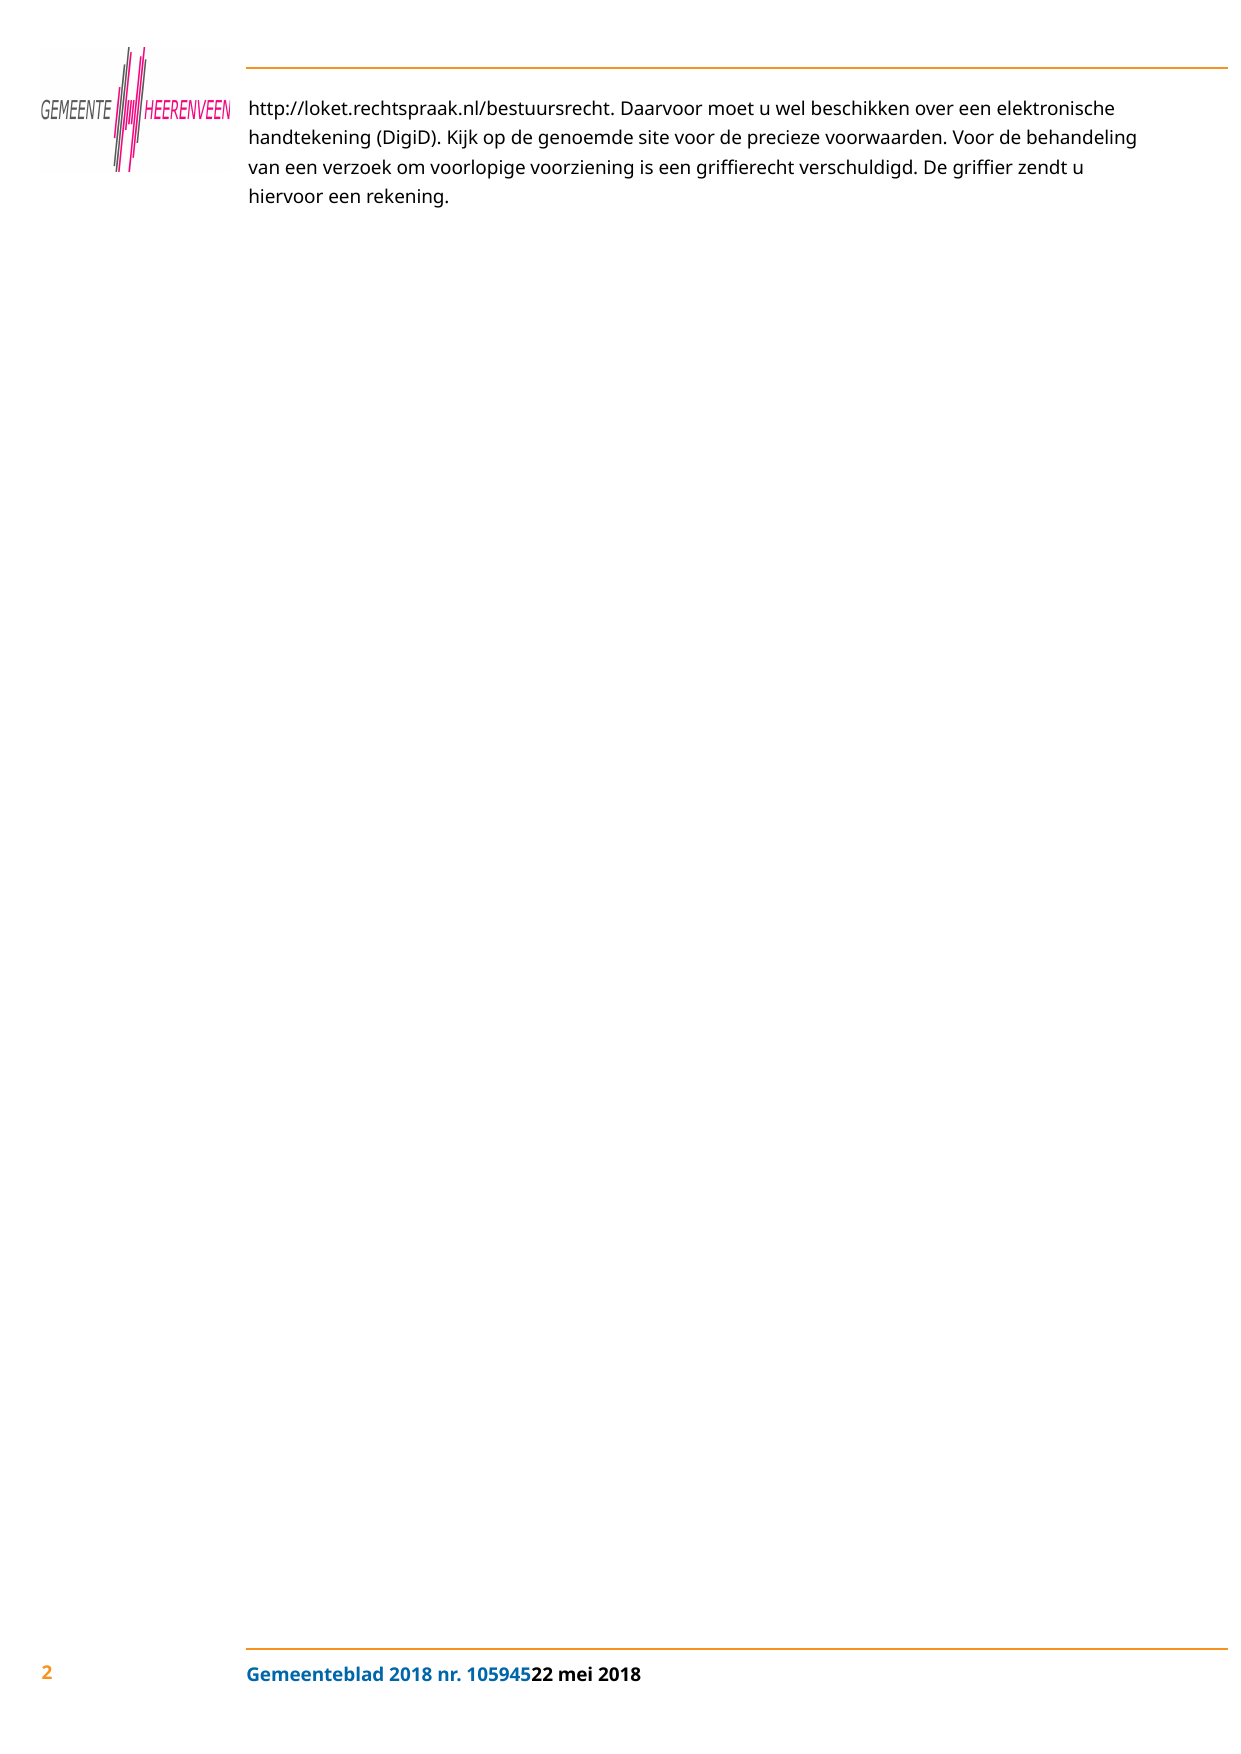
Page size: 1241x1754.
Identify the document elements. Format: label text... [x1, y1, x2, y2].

picture [41, 47, 231, 172]
text http://loket.rechtspraak.nl/bestuursrecht. Daarvoor moet u wel beschikken over een elektronische handtekening (DigiD). Kijk op de genoemde site voor de precieze voorwaarden. Voor de behandeling van een verzoek om voorlopige voorziening is een griffierecht verschuldigd. De griffier zendt u hiervoor een rekening. [248, 95, 1152, 209]
